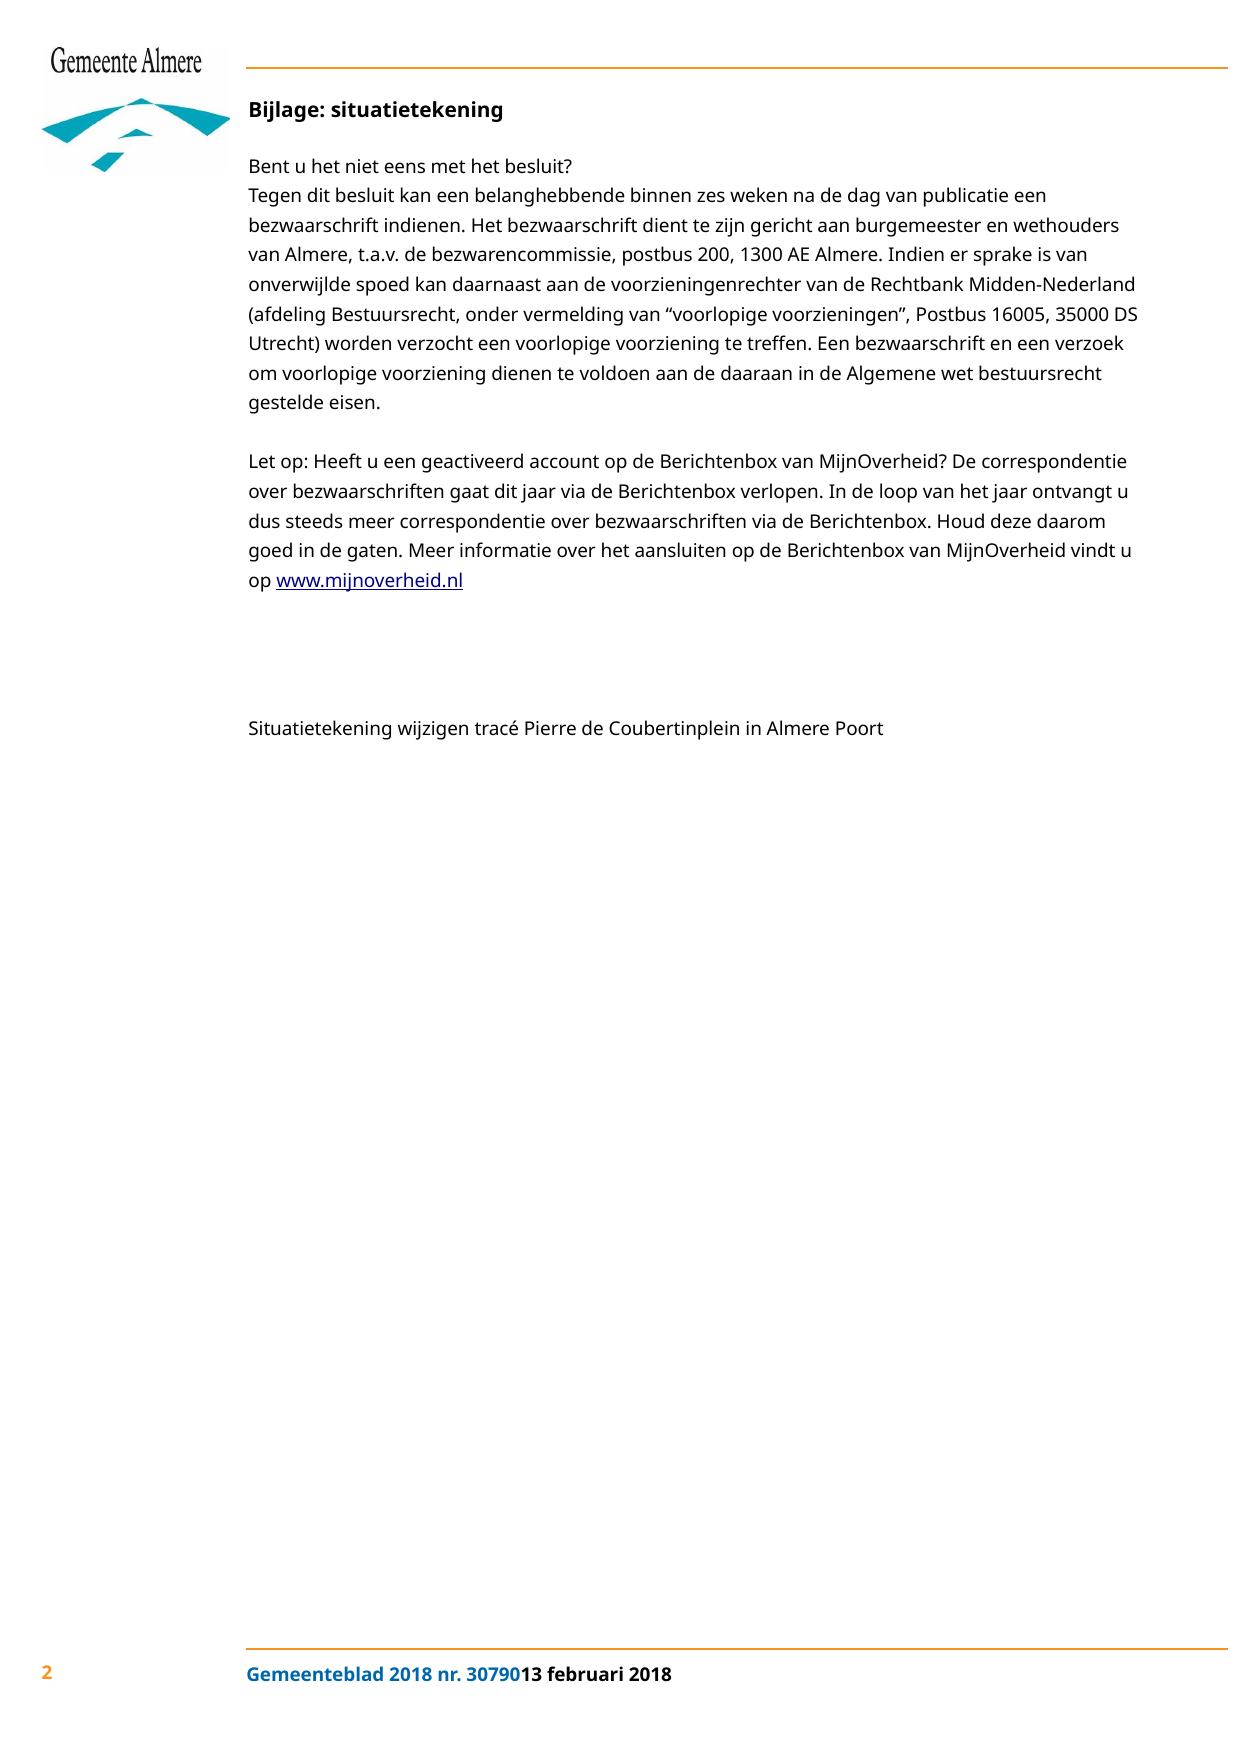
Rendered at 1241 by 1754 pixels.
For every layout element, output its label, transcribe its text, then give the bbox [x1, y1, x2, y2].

text Situatietekening wijzigen tracé Pierre de Coubertinplein in Almere Poort [248, 715, 1152, 741]
picture [41, 47, 231, 172]
text Let op: Heeft u een geactiveerd account op de Berichtenbox van MijnOverheid? De correspondentie over bezwaarschriften gaat dit jaar via de Berichtenbox verlopen. In de loop van het jaar ontvangt u dus steeds meer correspondentie over bezwaarschriften via de Berichtenbox. Houd deze daarom goed in de gaten. Meer informatie over het aansluiten op de Berichtenbox van MijnOverheid vindt u op www.mijnoverheid.nl [248, 449, 1152, 593]
text Bent u het niet eens met het besluit? [248, 153, 1152, 179]
text Tegen dit besluit kan een belanghebbende binnen zes weken na de dag van publicatie een bezwaarschrift indienen. Het bezwaarschrift dient te zijn gericht aan burgemeester en wethouders van Almere, t.a.v. de bezwarencommissie, postbus 200, 1300 AE Almere. Indien er sprake is van onverwijlde spoed kan daarnaast aan de voorzieningenrechter van de Rechtbank Midden-Nederland (afdeling Bestuursrecht, onder vermelding van “voorlopige voorzieningen”, Postbus 16005, 35000 DS Utrecht) worden verzocht een voorlopige voorziening te treffen. Een bezwaarschrift en een verzoek om voorlopige voorziening dienen te voldoen aan de daaraan in de Algemene wet bestuursrecht gestelde eisen. [248, 182, 1152, 415]
text Bijlage: situatietekening [248, 95, 1152, 123]
